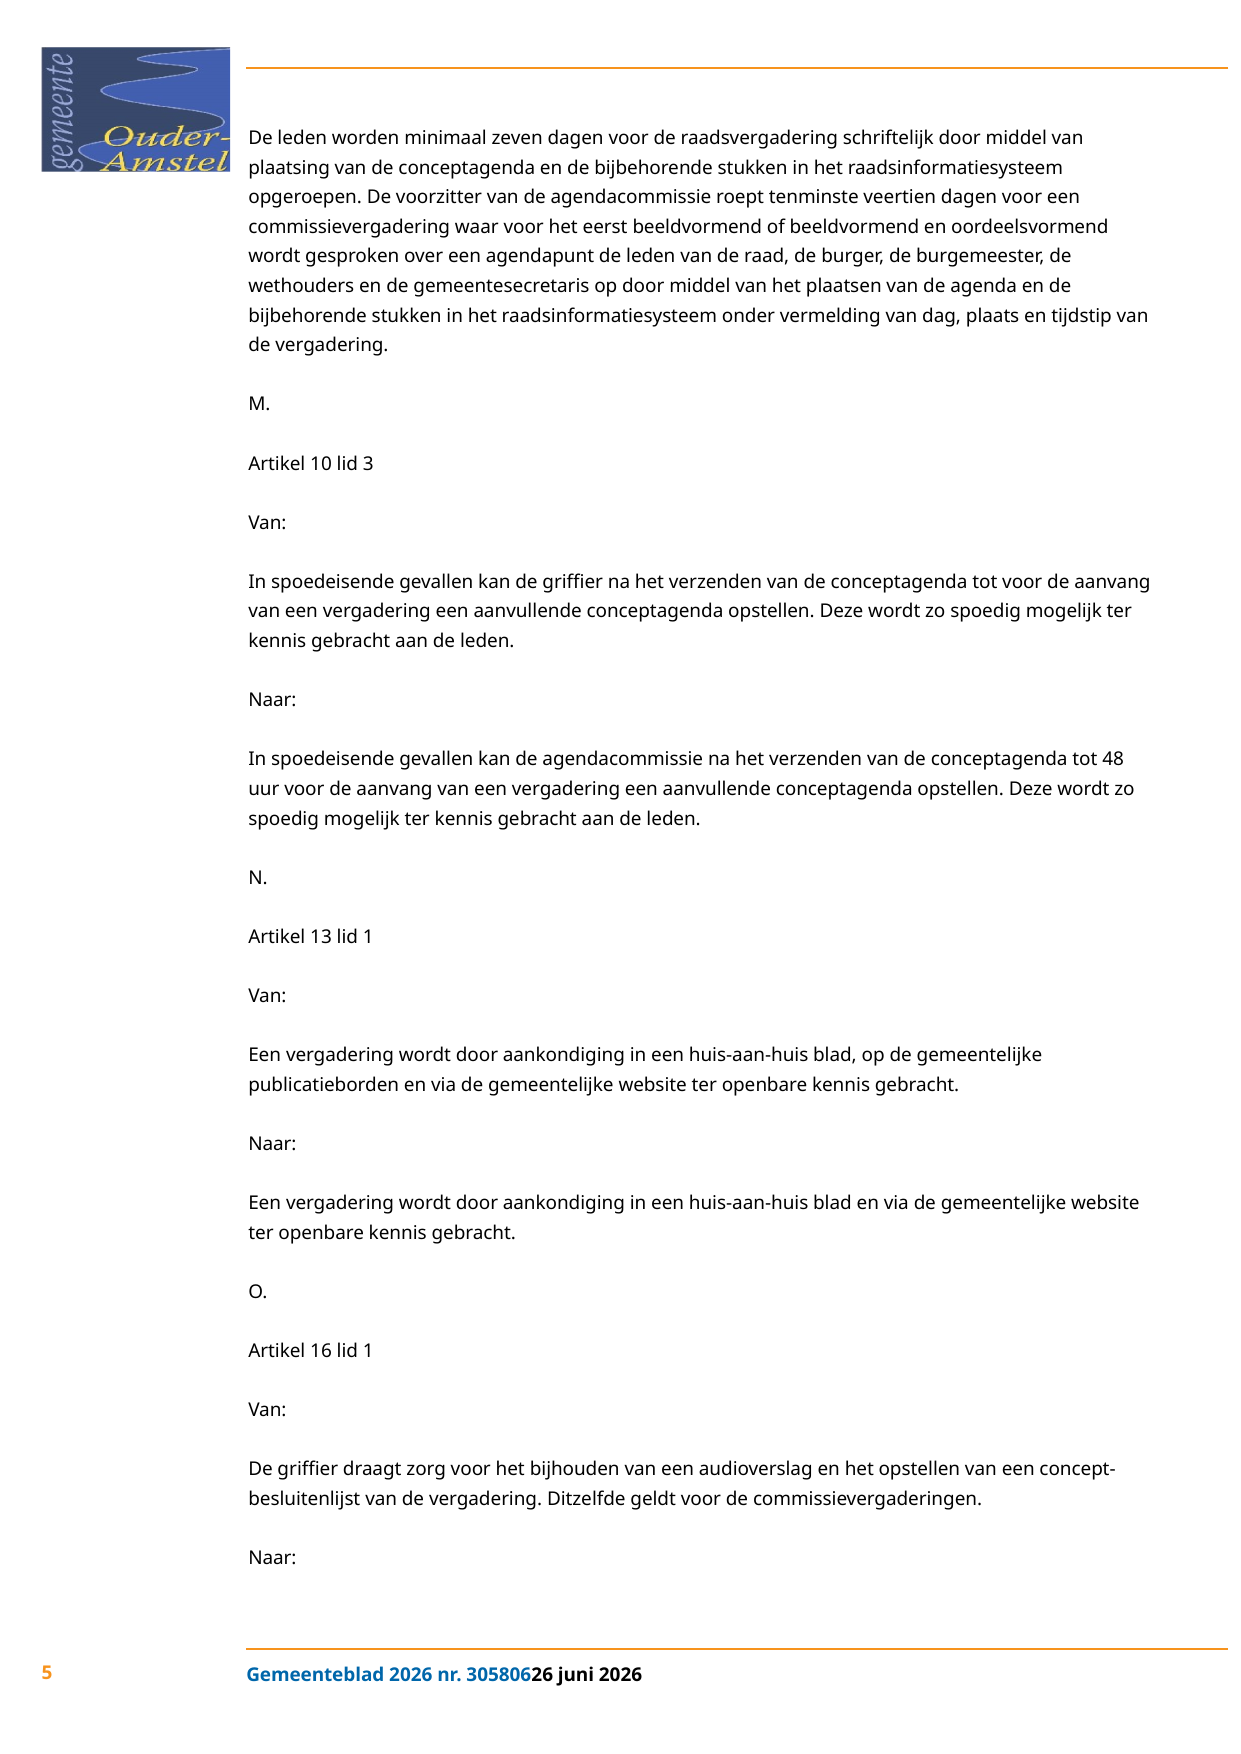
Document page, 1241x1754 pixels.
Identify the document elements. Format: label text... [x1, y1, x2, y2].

text O. [248, 1278, 1152, 1304]
text M. [248, 391, 1152, 416]
text Naar: [248, 1130, 1152, 1156]
text Van: [248, 982, 1152, 1008]
picture [41, 47, 231, 172]
text Van: [248, 509, 1152, 535]
text Naar: [248, 1544, 1152, 1570]
text De leden worden minimaal zeven dagen voor de raadsvergadering schriftelijk door middel van plaatsing van de conceptagenda en de bijbehorende stukken in het raadsinformatiesysteem opgeroepen. De voorzitter van de agendacommissie roept tenminste veertien dagen voor een commissievergadering waar voor het eerst beeldvormend of beeldvormend en oordeelsvormend wordt gesproken over een agendapunt de leden van de raad, de burger, de burgemeester, de wethouders en de gemeentesecretaris op door middel van het plaatsen van de agenda en de bijbehorende stukken in het raadsinformatiesysteem onder vermelding van dag, plaats en tĳdstip van de vergadering. [248, 124, 1152, 357]
text Naar: [248, 686, 1152, 712]
text Artikel 10 lid 3 [248, 450, 1152, 476]
text N. [248, 864, 1152, 890]
text Artikel 16 lid 1 [248, 1337, 1152, 1363]
text Een vergadering wordt door aankondiging in een huis-aan-huis blad, op de gemeentelijke publicatieborden en via de gemeentelijke website ter openbare kennis gebracht. [248, 1041, 1152, 1097]
text Een vergadering wordt door aankondiging in een huis-aan-huis blad en via de gemeentelijke website ter openbare kennis gebracht. [248, 1189, 1152, 1245]
text In spoedeisende gevallen kan de agendacommissie na het verzenden van de conceptagenda tot 48 uur voor de aanvang van een vergadering een aanvullende conceptagenda opstellen. Deze wordt zo spoedig mogelijk ter kennis gebracht aan de leden. [248, 746, 1152, 831]
text De griffier draagt zorg voor het bijhouden van een audioverslag en het opstellen van een concept-besluitenlijst van de vergadering. Ditzelfde geldt voor de commissievergaderingen. [248, 1456, 1152, 1511]
text Van: [248, 1396, 1152, 1422]
text Artikel 13 lid 1 [248, 923, 1152, 949]
text In spoedeisende gevallen kan de griffier na het verzenden van de conceptagenda tot voor de aanvang van een vergadering een aanvullende conceptagenda opstellen. Deze wordt zo spoedig mogelijk ter kennis gebracht aan de leden. [248, 568, 1152, 653]
